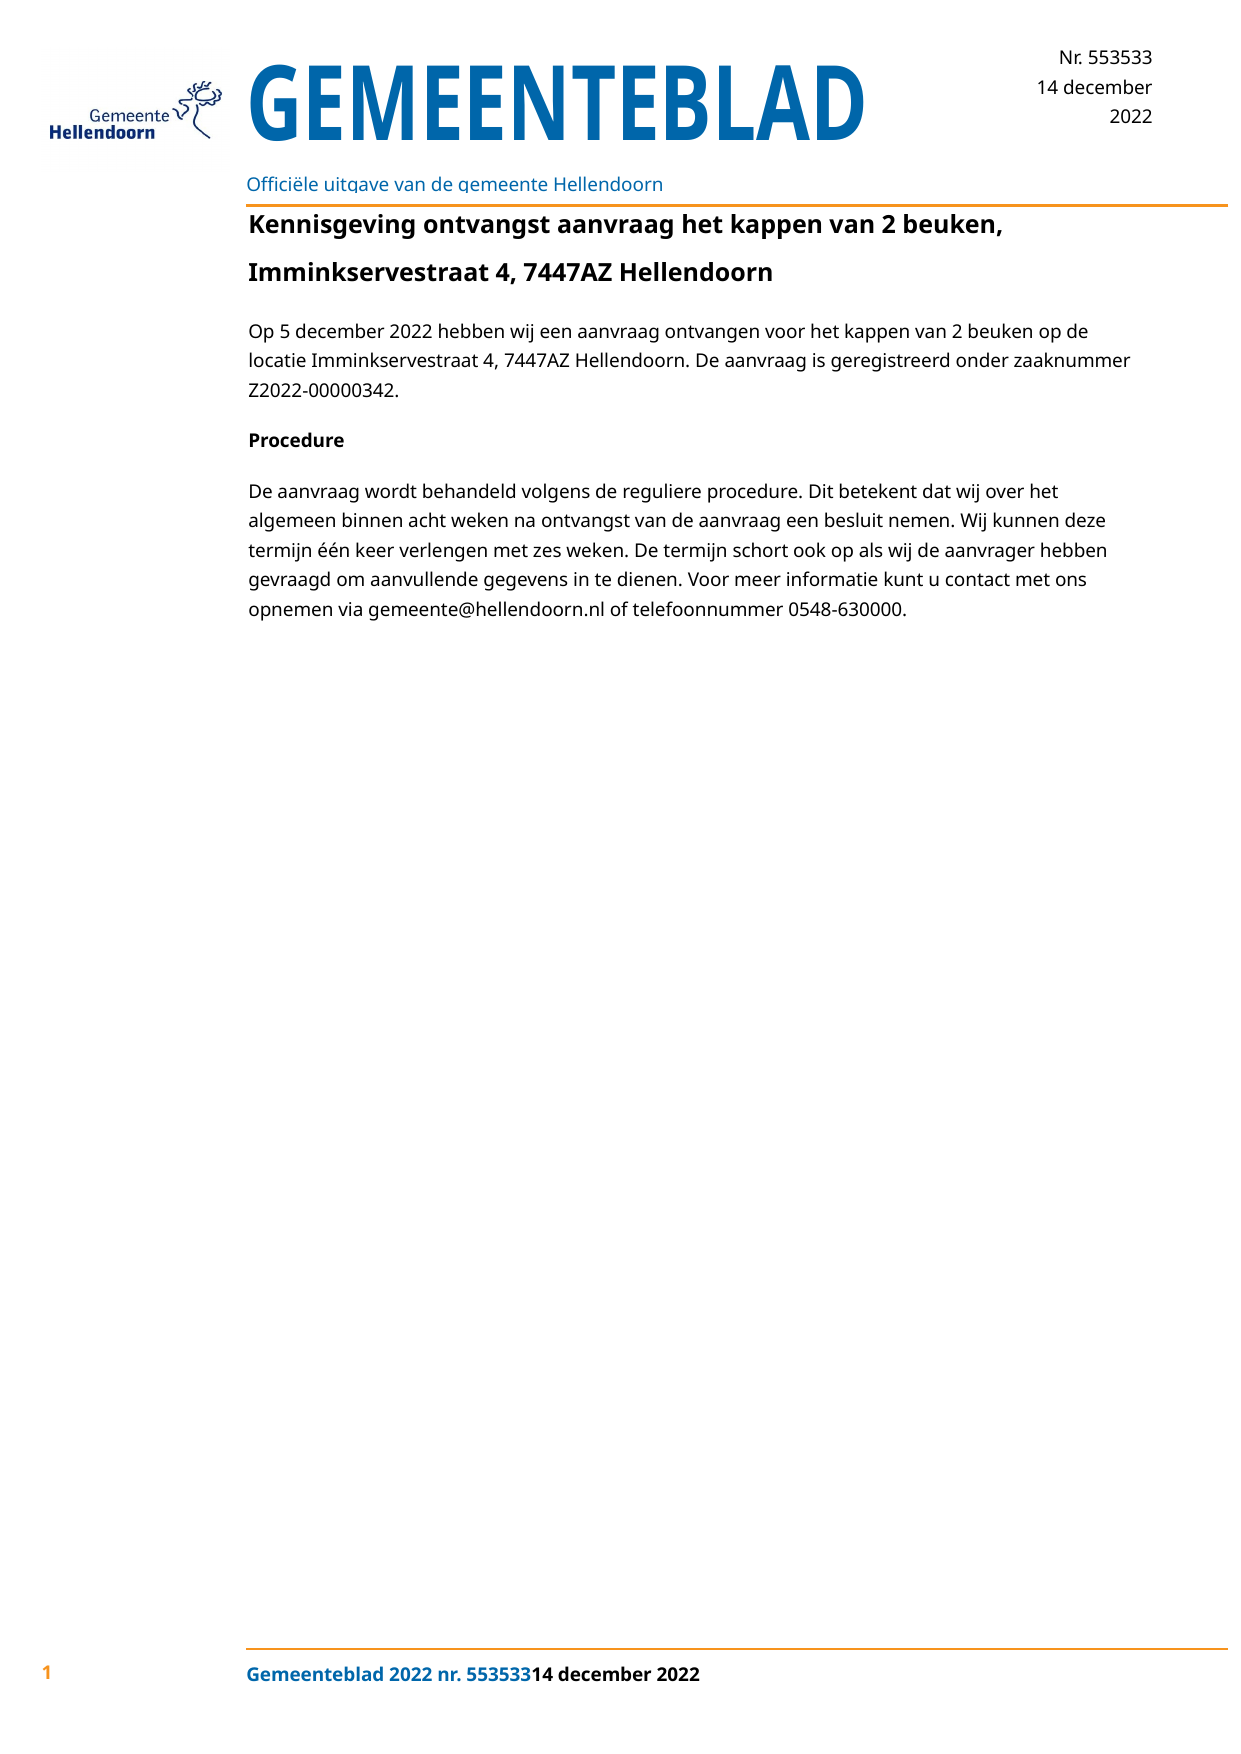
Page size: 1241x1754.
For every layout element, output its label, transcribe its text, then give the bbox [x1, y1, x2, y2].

text Kennisgeving ontvangst aanvraag het kappen van 2 beuken, Imminkservestraat 4, 7447AZ Hellendoorn [248, 207, 1152, 288]
text Op 5 december 2022 hebben wij een aanvraag ontvangen voor het kappen van 2 beuken op de locatie Imminkservestraat 4, 7447AZ Hellendoorn. De aanvraag is geregistreerd onder zaaknummer Z2022-00000342. [248, 318, 1152, 403]
picture [41, 47, 231, 172]
text Procedure [248, 427, 1152, 453]
text De aanvraag wordt behandeld volgens de reguliere procedure. Dit betekent dat wij over het algemeen binnen acht weken na ontvangst van de aanvraag een besluit nemen. Wij kunnen deze termijn één keer verlengen met zes weken. De termijn schort ook op als wij de aanvrager hebben gevraagd om aanvullende gegevens in te dienen. Voor meer informatie kunt u contact met ons opnemen via gemeente@hellendoorn.nl of telefoonnummer 0548-630000. [248, 478, 1152, 622]
